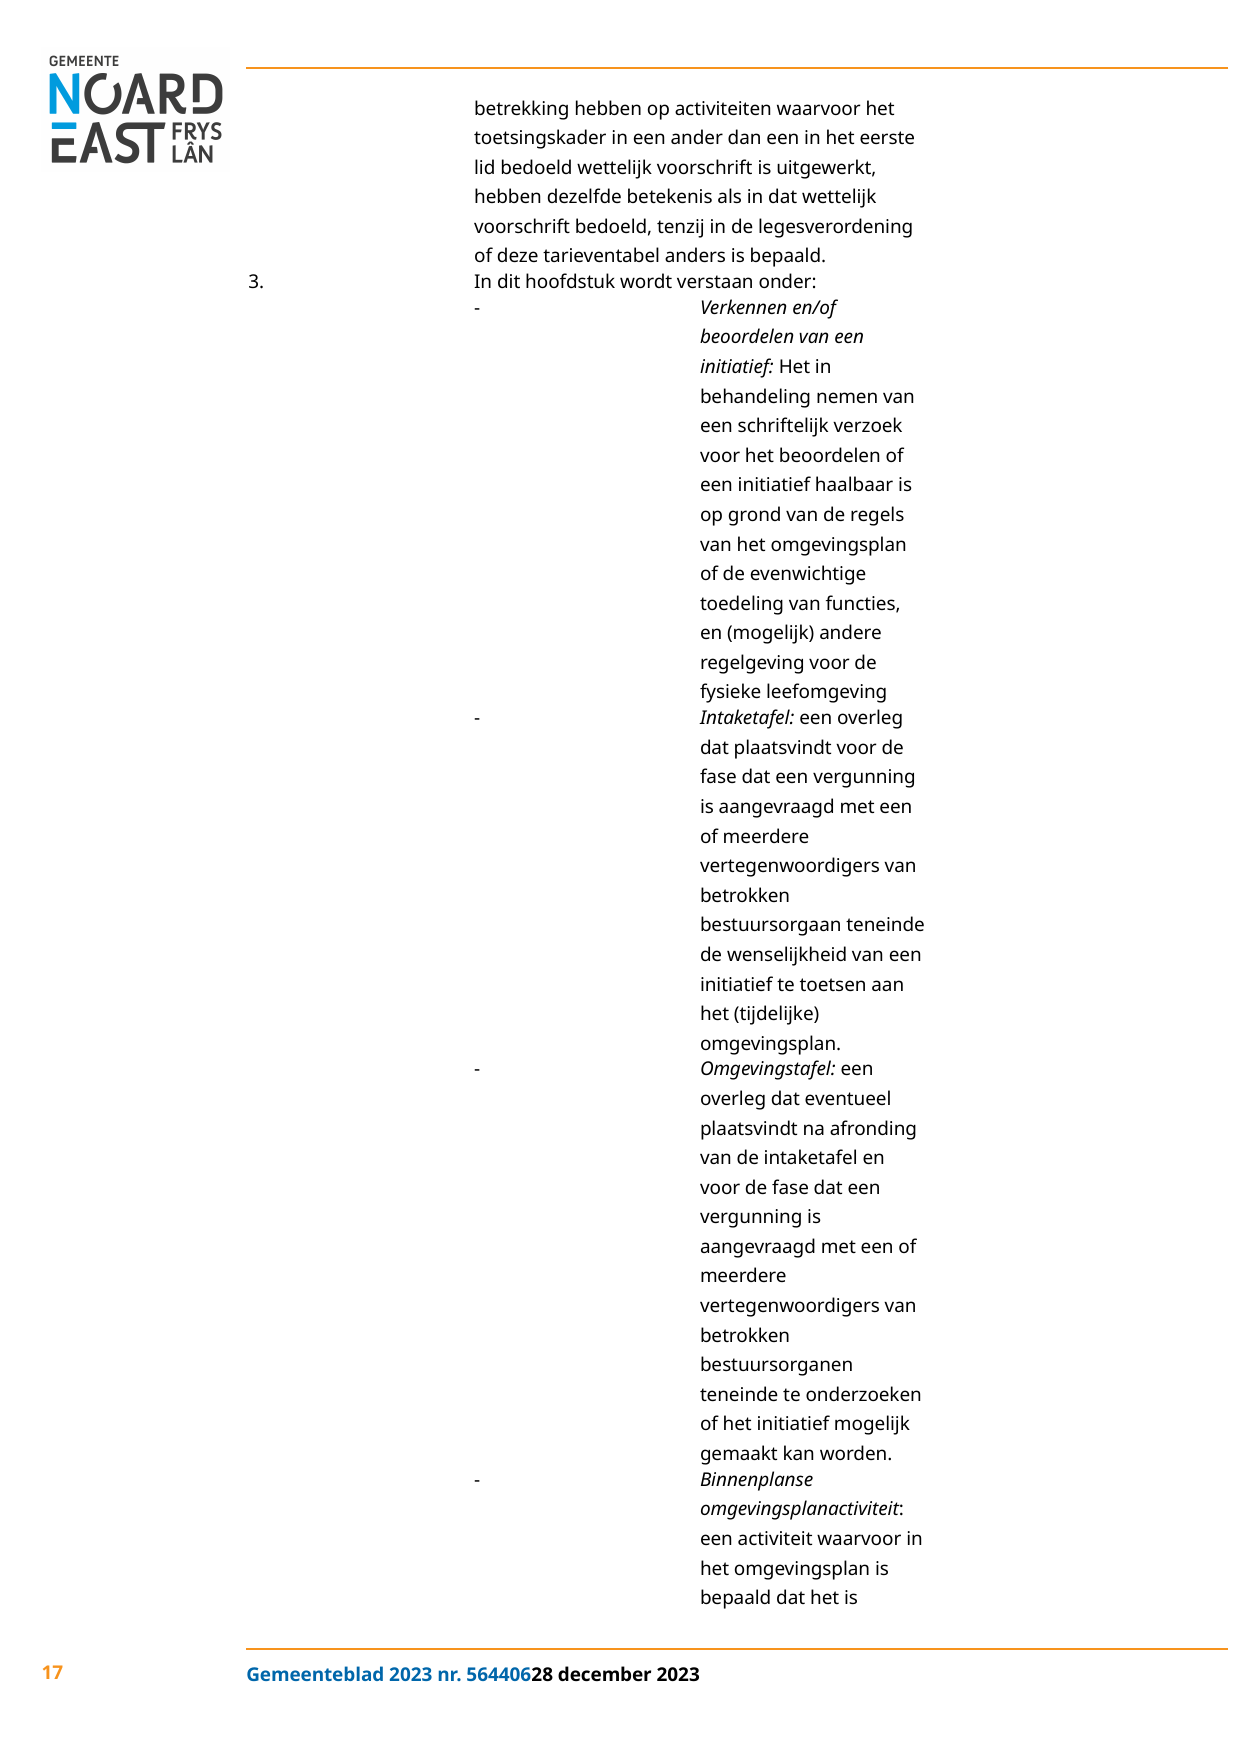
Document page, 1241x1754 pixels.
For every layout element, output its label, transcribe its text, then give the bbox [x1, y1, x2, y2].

table_cell [926, 705, 1152, 1056]
table_cell [248, 95, 474, 268]
table_cell betrekking hebben op activiteiten waarvoor het toetsingskader in een ander dan een in het eerste lid bedoeld wettelijk voorschrift is uitgewerkt, hebben dezelfde betekenis als in dat wettelijk voorschrift bedoeld, tenzij in de legesverordening of deze tarieventabel anders is bepaald. [474, 95, 926, 268]
table_cell [926, 269, 1152, 294]
table_cell [248, 294, 474, 704]
picture [41, 47, 231, 172]
table_cell - [474, 1466, 700, 1610]
table_cell Verkennen en/of beoordelen van een initiatief: Het in behandeling nemen van een schriftelijk verzoek voor het beoordelen of een initiatief haalbaar is op grond van de regels van het omgevingsplan of de evenwichtige toedeling van functies, en (mogelijk) andere regelgeving voor de fysieke leefomgeving [700, 294, 926, 704]
table_cell Intaketafel: een overleg dat plaatsvindt voor de fase dat een vergunning is aangevraagd met een of meerdere vertegenwoordigers van betrokken bestuursorgaan teneinde de wenselijkheid van een initiatief te toetsen aan het (tijdelijke) omgevingsplan. [700, 705, 926, 1056]
table_cell - [474, 1056, 700, 1466]
table_cell [248, 705, 474, 1056]
table_cell [926, 1056, 1152, 1466]
table_cell - [474, 294, 700, 704]
table_cell 3. [248, 269, 474, 294]
table_cell [926, 1466, 1152, 1610]
table_cell - [474, 705, 700, 1056]
table_cell Omgevingstafel: een overleg dat eventueel plaatsvindt na afronding van de intaketafel en voor de fase dat een vergunning is aangevraagd met een of meerdere vertegenwoordigers van betrokken bestuursorganen teneinde te onderzoeken of het initiatief mogelijk gemaakt kan worden. [700, 1056, 926, 1466]
table_cell [926, 294, 1152, 704]
table_cell [926, 95, 1152, 268]
table_cell [248, 1056, 474, 1466]
table_cell [248, 1466, 474, 1610]
table_cell Binnenplanse omgevingsplanactiviteit: een activiteit waarvoor in het omgevingsplan is bepaald dat het is [700, 1466, 926, 1610]
table_cell In dit hoofdstuk wordt verstaan onder: [474, 269, 926, 294]
